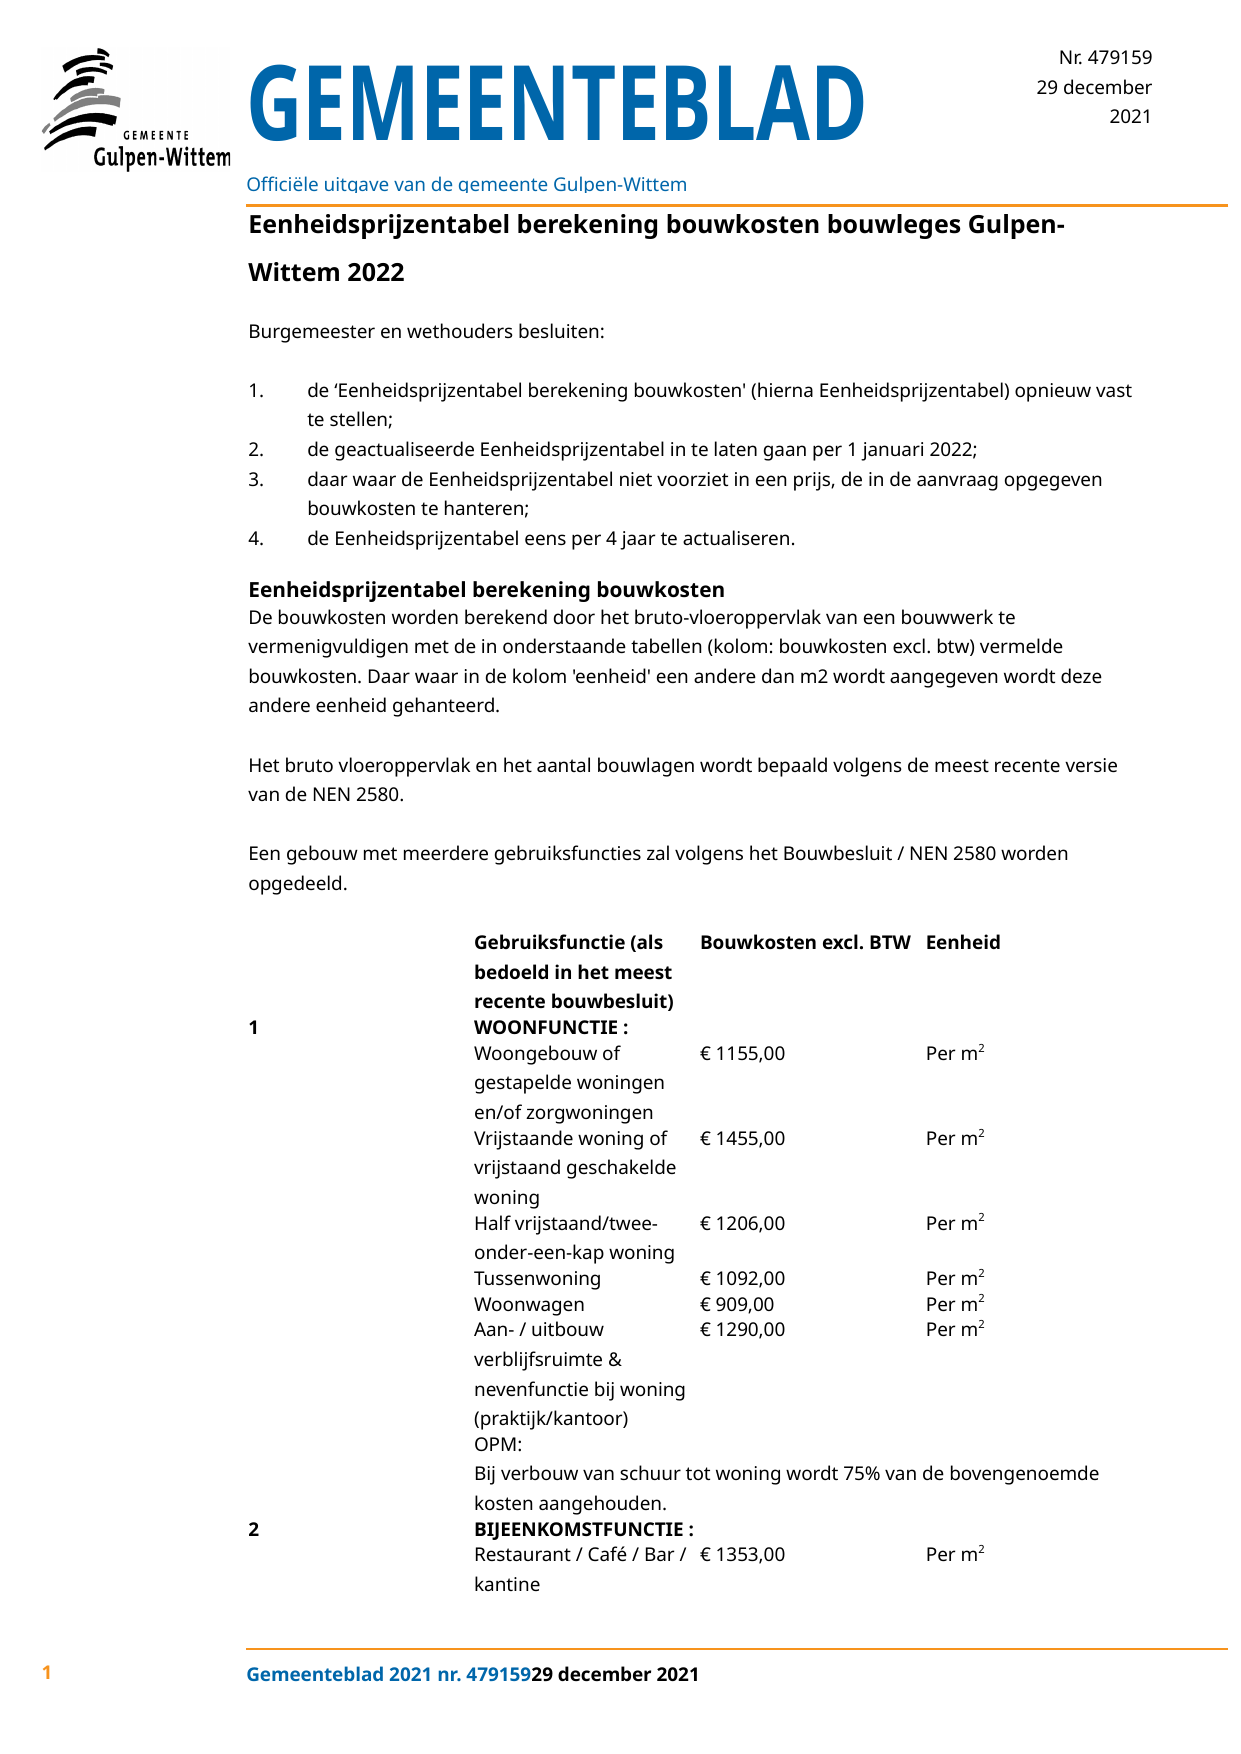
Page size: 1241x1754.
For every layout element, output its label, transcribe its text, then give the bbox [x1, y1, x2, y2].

list daar waar de Eenheidsprijzentabel niet voorziet in een prijs, de in de aanvraag opgegeven bouwkosten te hanteren; [248, 466, 1152, 521]
table_cell Woonwagen [474, 1291, 700, 1317]
table_header Gebruiksfunctie (als bedoeld in het meest recente bouwbesluit) [474, 929, 700, 1014]
table_cell Per m2 [926, 1291, 1152, 1317]
table_cell Per m2 [926, 1125, 1152, 1210]
table_cell Per m2 [926, 1265, 1152, 1291]
text Eenheidsprijzentabel berekening bouwkosten [248, 575, 1152, 604]
table_cell Vrijstaande woning of vrijstaand geschakelde woning [474, 1125, 700, 1210]
table_cell [248, 1265, 474, 1291]
table_cell Per m2 [926, 1317, 1152, 1431]
table_cell [248, 1210, 474, 1265]
table_cell [926, 1516, 1152, 1542]
table_cell [700, 1014, 926, 1040]
table_cell Restaurant / Café / Bar / kantine [474, 1542, 700, 1597]
table_cell Per m2 [926, 1210, 1152, 1265]
table_header Bouwkosten excl. BTW [700, 929, 926, 1014]
table_cell € 1353,00 [700, 1542, 926, 1597]
table_cell [926, 1014, 1152, 1040]
table_cell [248, 1542, 474, 1597]
table_cell Tussenwoning [474, 1265, 700, 1291]
text Eenheidsprijzentabel berekening bouwkosten bouwleges Gulpen-Wittem 2022 [248, 207, 1152, 288]
table_cell Aan- / uitbouw verblijfsruimte & nevenfunctie bij woning (praktijk/kantoor) [474, 1317, 700, 1431]
table_cell 1 [248, 1014, 474, 1040]
table_cell [248, 1040, 474, 1125]
table_cell [248, 1125, 474, 1210]
picture [41, 47, 231, 172]
table_header [248, 929, 474, 1014]
table_cell € 1455,00 [700, 1125, 926, 1210]
table_cell € 909,00 [700, 1291, 926, 1317]
text Het bruto vloeroppervlak en het aantal bouwlagen wordt bepaald volgens de meest recente versie van de NEN 2580. [248, 752, 1152, 807]
list de geactualiseerde Eenheidsprijzentabel in te laten gaan per 1 januari 2022; [248, 436, 1152, 462]
table_cell € 1206,00 [700, 1210, 926, 1265]
table_cell Half vrijstaand/twee-onder-een-kap woning [474, 1210, 700, 1265]
list de Eenheidsprijzentabel eens per 4 jaar te actualiseren. [248, 525, 1152, 551]
table_cell Woongebouw of gestapelde woningen en/of zorgwoningen [474, 1040, 700, 1125]
table_cell [248, 1317, 474, 1431]
table_cell WOONFUNCTIE : [474, 1014, 700, 1040]
table_cell Per m2 [926, 1542, 1152, 1597]
text De bouwkosten worden berekend door het bruto-vloeroppervlak van een bouwwerk te vermenigvuldigen met de in onderstaande tabellen (kolom: bouwkosten excl. btw) vermelde bouwkosten. Daar waar in de kolom 'eenheid' een andere dan m2 wordt aangegeven wordt deze andere eenheid gehanteerd. [248, 604, 1152, 718]
text Een gebouw met meerdere gebruiksfuncties zal volgens het Bouwbesluit / NEN 2580 worden opgedeeld. [248, 841, 1152, 896]
table_cell OPM: Bij verbouw van schuur tot woning wordt 75% van de bovengenoemde kosten aangehouden. [474, 1431, 1152, 1516]
table_cell [248, 1431, 474, 1516]
table_cell BIJEENKOMSTFUNCTIE : [474, 1516, 700, 1542]
table_cell € 1290,00 [700, 1317, 926, 1431]
table_header Eenheid [926, 929, 1152, 1014]
text Burgemeester en wethouders besluiten: [248, 318, 1152, 344]
table_cell [248, 1291, 474, 1317]
table_cell [700, 1516, 926, 1542]
list de ‘Eenheidsprijzentabel berekening bouwkosten' (hierna Eenheidsprijzentabel) opnieuw vast te stellen; [248, 377, 1152, 432]
table_cell Per m2 [926, 1040, 1152, 1125]
table_cell € 1092,00 [700, 1265, 926, 1291]
table_cell 2 [248, 1516, 474, 1542]
table_cell € 1155,00 [700, 1040, 926, 1125]
